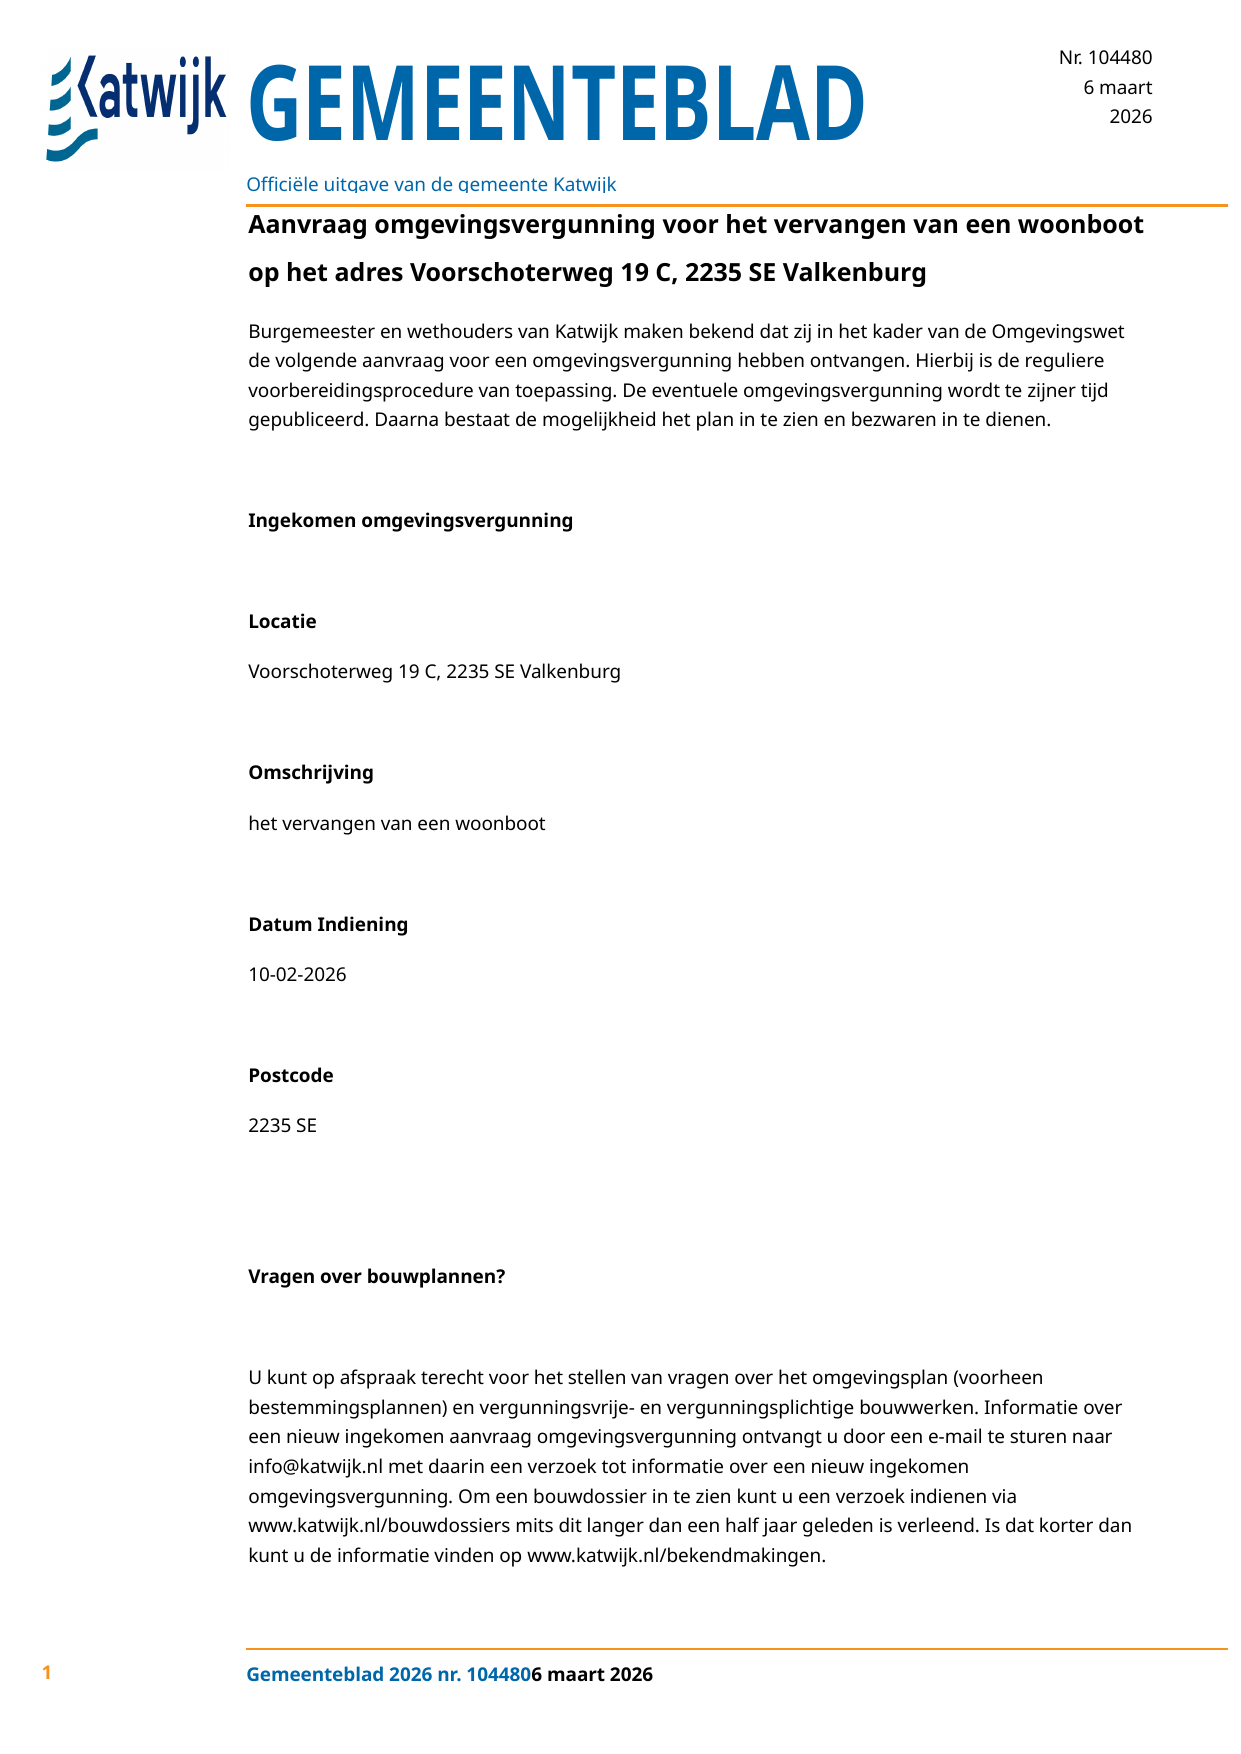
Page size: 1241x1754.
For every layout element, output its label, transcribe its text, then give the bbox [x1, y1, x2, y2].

text Postcode [248, 1062, 1152, 1088]
text 2235 SE [248, 1112, 1152, 1138]
text Datum Indiening [248, 911, 1152, 937]
text het vervangen van een woonboot [248, 810, 1152, 836]
text U kunt op afspraak terecht voor het stellen van vragen over het omgevingsplan (voorheen bestemmingsplannen) en vergunningsvrije- en vergunningsplichtige bouwwerken. Informatie over een nieuw ingekomen aanvraag omgevingsvergunning ontvangt u door een e-mail te sturen naar info@katwijk.nl met daarin een verzoek tot informatie over een nieuw ingekomen omgevingsvergunning. Om een bouwdossier in te zien kunt u een verzoek indienen via www.katwijk.nl/bouwdossiers mits dit langer dan een half jaar geleden is verleend. Is dat korter dan kunt u de informatie vinden op www.katwijk.nl/bekendmakingen. [248, 1364, 1152, 1568]
text Ingekomen omgevingsvergunning [248, 507, 1152, 533]
text Locatie [248, 608, 1152, 634]
text Omschrijving [248, 759, 1152, 785]
text Burgemeester en wethouders van Katwijk maken bekend dat zij in het kader van de Omgevingswet de volgende aanvraag voor een omgevingsvergunning hebben ontvangen. Hierbij is de reguliere voorbereidingsprocedure van toepassing. De eventuele omgevingsvergunning wordt te zijner tijd gepubliceerd. Daarna bestaat de mogelijkheid het plan in te zien en bezwaren in te dienen. [248, 318, 1152, 432]
text 10-02-2026 [248, 961, 1152, 987]
text Vragen over bouwplannen? [248, 1264, 1152, 1289]
text Voorschoterweg 19 C, 2235 SE Valkenburg [248, 659, 1152, 684]
text Aanvraag omgevingsvergunning voor het vervangen van een woonboot op het adres Voorschoterweg 19 C, 2235 SE Valkenburg [248, 207, 1152, 288]
picture [41, 47, 231, 172]
